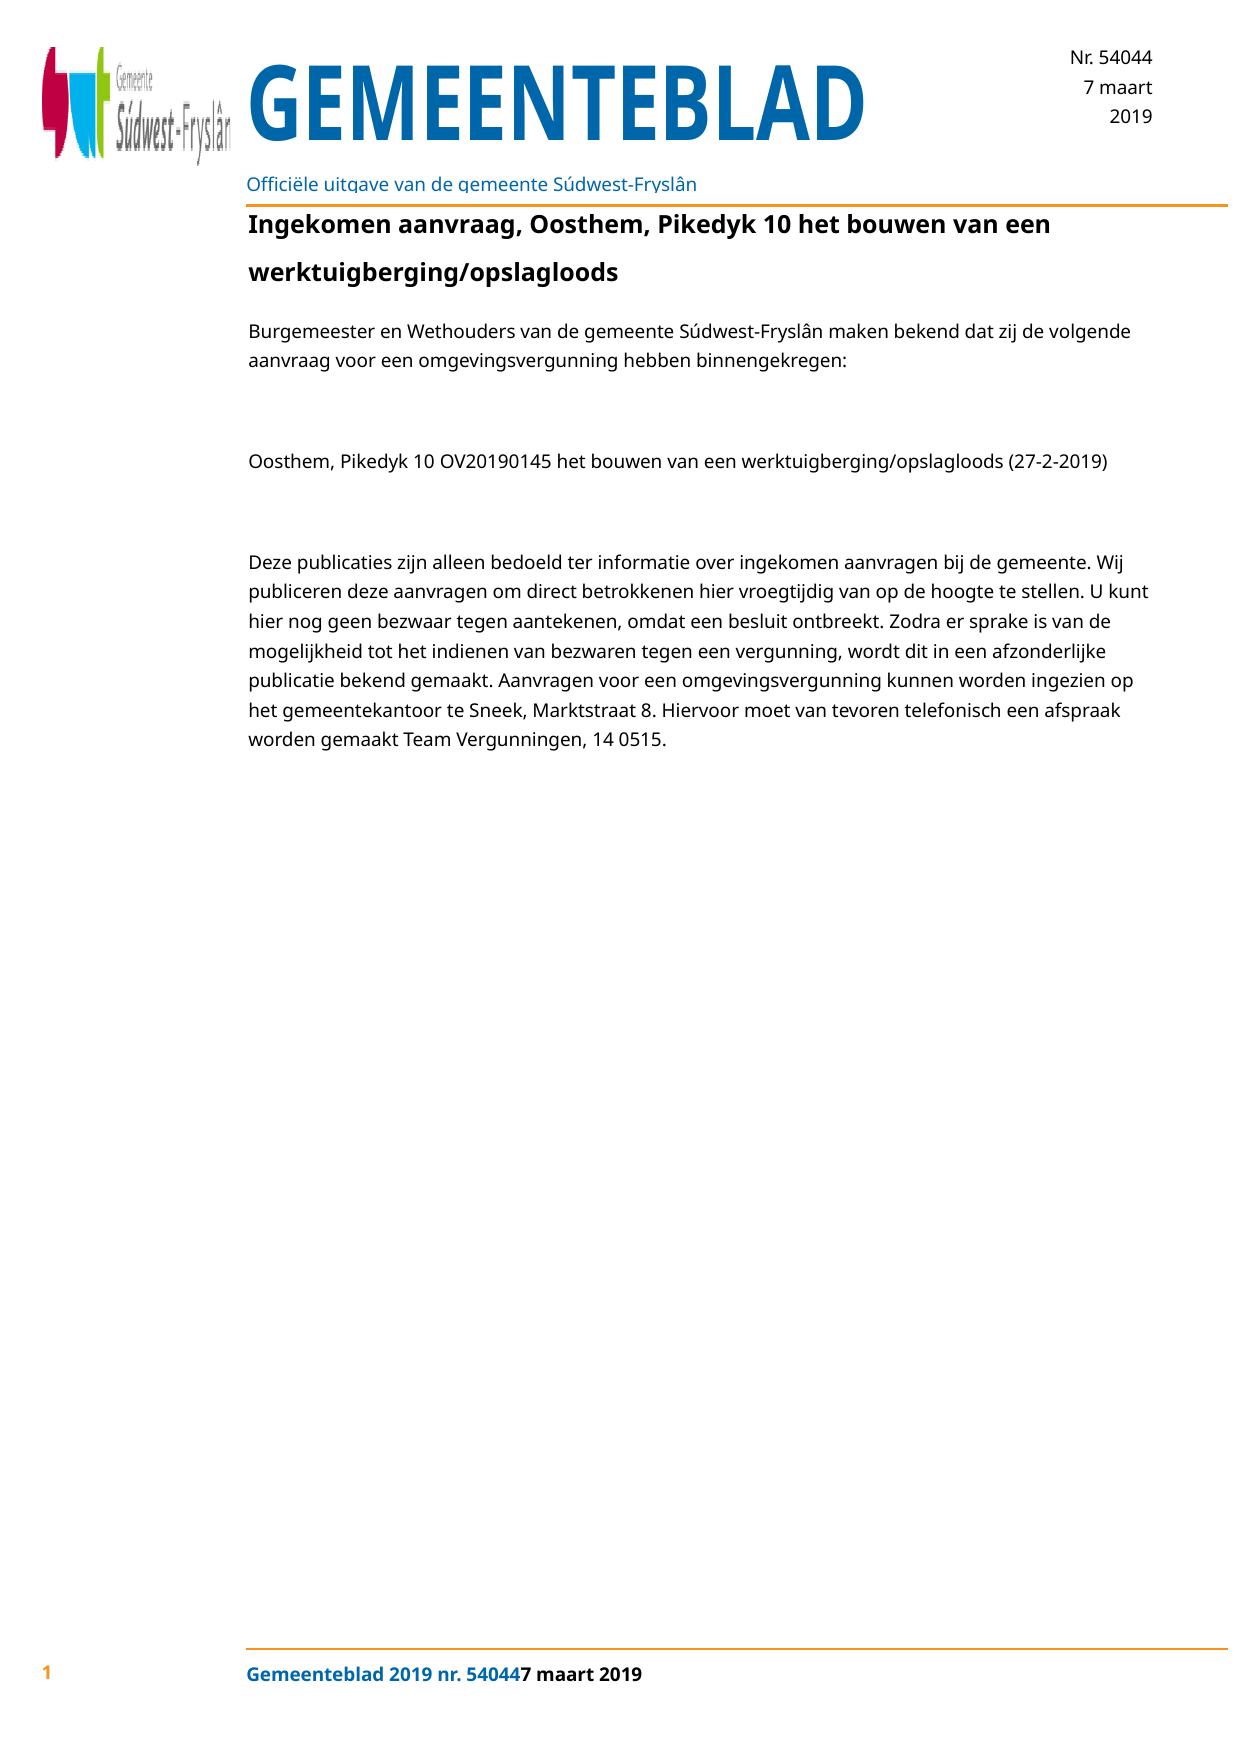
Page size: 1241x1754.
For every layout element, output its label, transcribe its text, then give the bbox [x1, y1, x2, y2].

picture [41, 47, 231, 172]
text Burgemeester en Wethouders van de gemeente Súdwest-Fryslân maken bekend dat zij de volgende aanvraag voor een omgevingsvergunning hebben binnengekregen: [248, 318, 1152, 373]
text Ingekomen aanvraag, Oosthem, Pikedyk 10 het bouwen van een werktuigberging/opslagloods [248, 207, 1152, 288]
text Oosthem, Pikedyk 10 OV20190145 het bouwen van een werktuigberging/opslagloods (27-2-2019) [248, 448, 1152, 474]
text Deze publicaties zijn alleen bedoeld ter informatie over ingekomen aanvragen bij de gemeente. Wij publiceren deze aanvragen om direct betrokkenen hier vroegtijdig van op de hoogte te stellen. U kunt hier nog geen bezwaar tegen aantekenen, omdat een besluit ontbreekt. Zodra er sprake is van de mogelijkheid tot het indienen van bezwaren tegen een vergunning, wordt dit in een afzonderlijke publicatie bekend gemaakt. Aanvragen voor een omgevingsvergunning kunnen worden ingezien op het gemeentekantoor te Sneek, Marktstraat 8. Hiervoor moet van tevoren telefonisch een afspraak worden gemaakt Team Vergunningen, 14 0515. [248, 549, 1152, 752]
